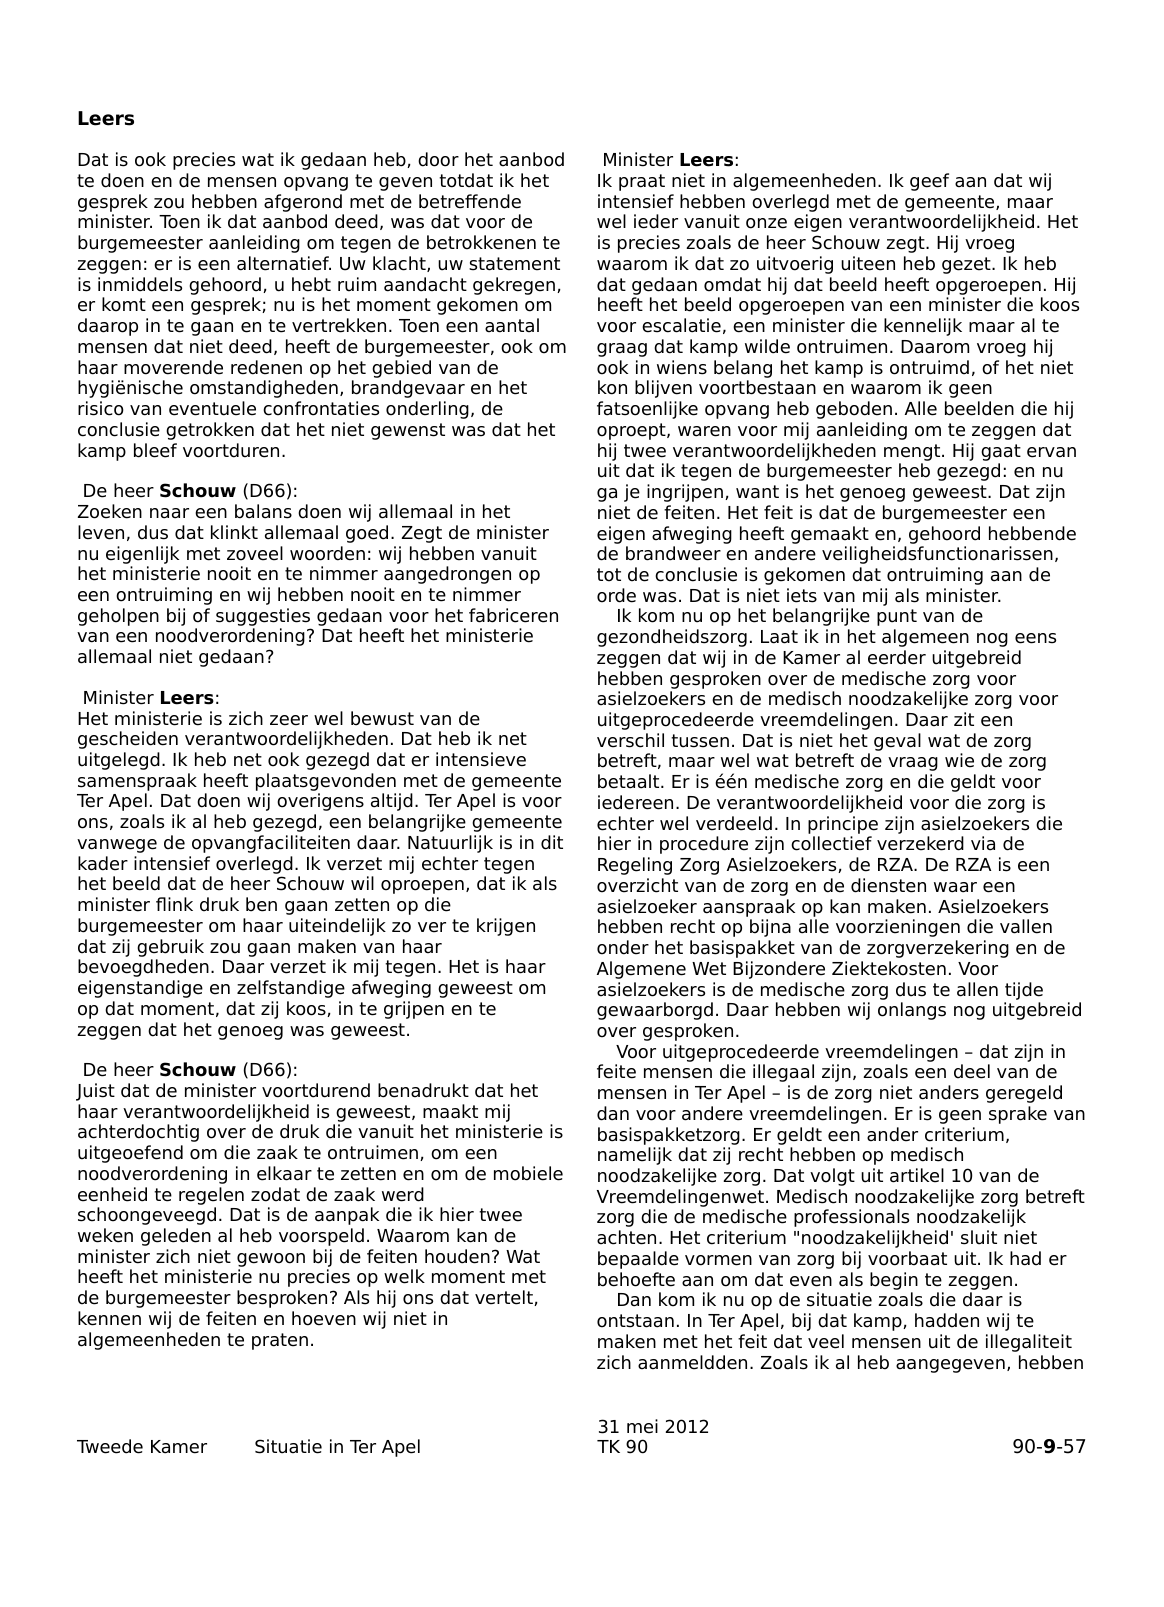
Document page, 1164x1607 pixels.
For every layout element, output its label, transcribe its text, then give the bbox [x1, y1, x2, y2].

text Ik praat niet in algemeenheden. Ik geef aan dat wij intensief hebben overlegd met de gemeente, maar wel ieder vanuit onze eigen verantwoordelijkheid. Het is precies zoals de heer Schouw zegt. Hij vroeg waarom ik dat zo uitvoerig uiteen heb gezet. Ik heb dat gedaan omdat hij dat beeld heeft opgeroepen. Hij heeft het beeld opgeroepen van een minister die koos voor escalatie, een minister die kennelijk maar al te graag dat kamp wilde ontruimen. Daarom vroeg hij ook in wiens belang het kamp is ontruimd, of het niet kon blijven voortbestaan en waarom ik geen fatsoenlijke opvang heb geboden. Alle beelden die hij oproept, waren voor mij aanleiding om te zeggen dat hij twee verantwoordelijkheden mengt. Hij gaat ervan uit dat ik tegen de burgemeester heb gezegd: en nu ga je ingrijpen, want is het genoeg geweest. Dat zijn niet de feiten. Het feit is dat de burgemeester een eigen afweging heeft gemaakt en, gehoord hebbende de brandweer en andere veiligheidsfunctionarissen, tot de conclusie is gekomen dat ontruiming aan de orde was. Dat is niet iets van mij als minister. [596, 171, 1087, 606]
text Juist dat de minister voortdurend benadrukt dat het haar verantwoordelijkheid is geweest, maakt mij achterdochtig over de druk die vanuit het ministerie is uitgeoefend om die zaak te ontruimen, om een noodverordening in elkaar te zetten en om de mobiele eenheid te regelen zodat de zaak werd schoongeveegd. Dat is de aanpak die ik hier twee weken geleden al heb voorspeld. Waarom kan de minister zich niet gewoon bij de feiten houden? Wat heeft het ministerie nu precies op welk moment met de burgemeester besproken? Als hij ons dat vertelt, kennen wij de feiten en hoeven wij niet in algemeenheden te praten. [77, 1081, 567, 1350]
text Minister Leers: [596, 150, 1087, 171]
text Het ministerie is zich zeer wel bewust van de gescheiden verantwoordelijkheden. Dat heb ik net uitgelegd. Ik heb net ook gezegd dat er intensieve samenspraak heeft plaatsgevonden met de gemeente Ter Apel. Dat doen wij overigens altijd. Ter Apel is voor ons, zoals ik al heb gezegd, een belangrijke gemeente vanwege de opvangfaciliteiten daar. Natuurlijk is in dit kader intensief overlegd. Ik verzet mij echter tegen het beeld dat de heer Schouw wil oproepen, dat ik als minister flink druk ben gaan zetten op die burgemeester om haar uiteindelijk zo ver te krijgen dat zij gebruik zou gaan maken van haar bevoegdheden. Daar verzet ik mij tegen. Het is haar eigenstandige en zelfstandige afweging geweest om op dat moment, dat zij koos, in te grijpen en te zeggen dat het genoeg was geweest. [77, 708, 567, 1040]
text Zoeken naar een balans doen wij allemaal in het leven, dus dat klinkt allemaal goed. Zegt de minister nu eigenlijk met zoveel woorden: wij hebben vanuit het ministerie nooit en te nimmer aangedrongen op een ontruiming en wij hebben nooit en te nimmer geholpen bij of suggesties gedaan voor het fabriceren van een noodverordening? Dat heeft het ministerie allemaal niet gedaan? [77, 502, 567, 668]
text De heer Schouw (D66): [77, 481, 567, 502]
text De heer Schouw (D66): [77, 1060, 567, 1081]
text Dat is ook precies wat ik gedaan heb, door het aanbod te doen en de mensen opvang te geven totdat ik het gesprek zou hebben afgerond met de betreffende minister. Toen ik dat aanbod deed, was dat voor de burgemeester aanleiding om tegen de betrokkenen te zeggen: er is een alternatief. Uw klacht, uw statement is inmiddels gehoord, u hebt ruim aandacht gekregen, er komt een gesprek; nu is het moment gekomen om daarop in te gaan en te vertrekken. Toen een aantal mensen dat niet deed, heeft de burgemeester, ook om haar moverende redenen op het gebied van de hygiënische omstandigheden, brandgevaar en het risico van eventuele confrontaties onderling, de conclusie getrokken dat het niet gewenst was dat het kamp bleef voortduren. [77, 150, 567, 461]
text Ik kom nu op het belangrijke punt van de gezondheidszorg. Laat ik in het algemeen nog eens zeggen dat wij in de Kamer al eerder uitgebreid hebben gesproken over de medische zorg voor asielzoekers en de medisch noodzakelijke zorg voor uitgeprocedeerde vreemdelingen. Daar zit een verschil tussen. Dat is niet het geval wat de zorg betreft, maar wel wat betreft de vraag wie de zorg betaalt. Er is één medische zorg en die geldt voor iedereen. De verantwoordelijkheid voor die zorg is echter wel verdeeld. In principe zijn asielzoekers die hier in procedure zijn collectief verzekerd via de Regeling Zorg Asielzoekers, de RZA. De RZA is een overzicht van de zorg en de diensten waar een asielzoeker aanspraak op kan maken. Asielzoekers hebben recht op bijna alle voorzieningen die vallen onder het basispakket van de zorgverzekering en de Algemene Wet Bijzondere Ziektekosten. Voor asielzoekers is de medische zorg dus te allen tijde gewaarborgd. Daar hebben wij onlangs nog uitgebreid over gesproken. [596, 606, 1087, 1042]
text Dan kom ik nu op de situatie zoals die daar is ontstaan. In Ter Apel, bij dat kamp, hadden wij te maken met het feit dat veel mensen uit de illegaliteit zich aanmeldden. Zoals ik al heb aangegeven, hebben [596, 1290, 1087, 1373]
text Minister Leers: [77, 688, 567, 708]
text Voor uitgeprocedeerde vreemdelingen – dat zijn in feite mensen die illegaal zijn, zoals een deel van de mensen in Ter Apel – is de zorg niet anders geregeld dan voor andere vreemdelingen. Er is geen sprake van basispakketzorg. Er geldt een ander criterium, namelijk dat zij recht hebben op medisch noodzakelijke zorg. Dat volgt uit artikel 10 van de Vreemdelingenwet. Medisch noodzakelijke zorg betreft zorg die de medische professionals noodzakelijk achten. Het criterium "noodzakelijkheid' sluit niet bepaalde vormen van zorg bij voorbaat uit. Ik had er behoefte aan om dat even als begin te zeggen. [596, 1042, 1087, 1290]
